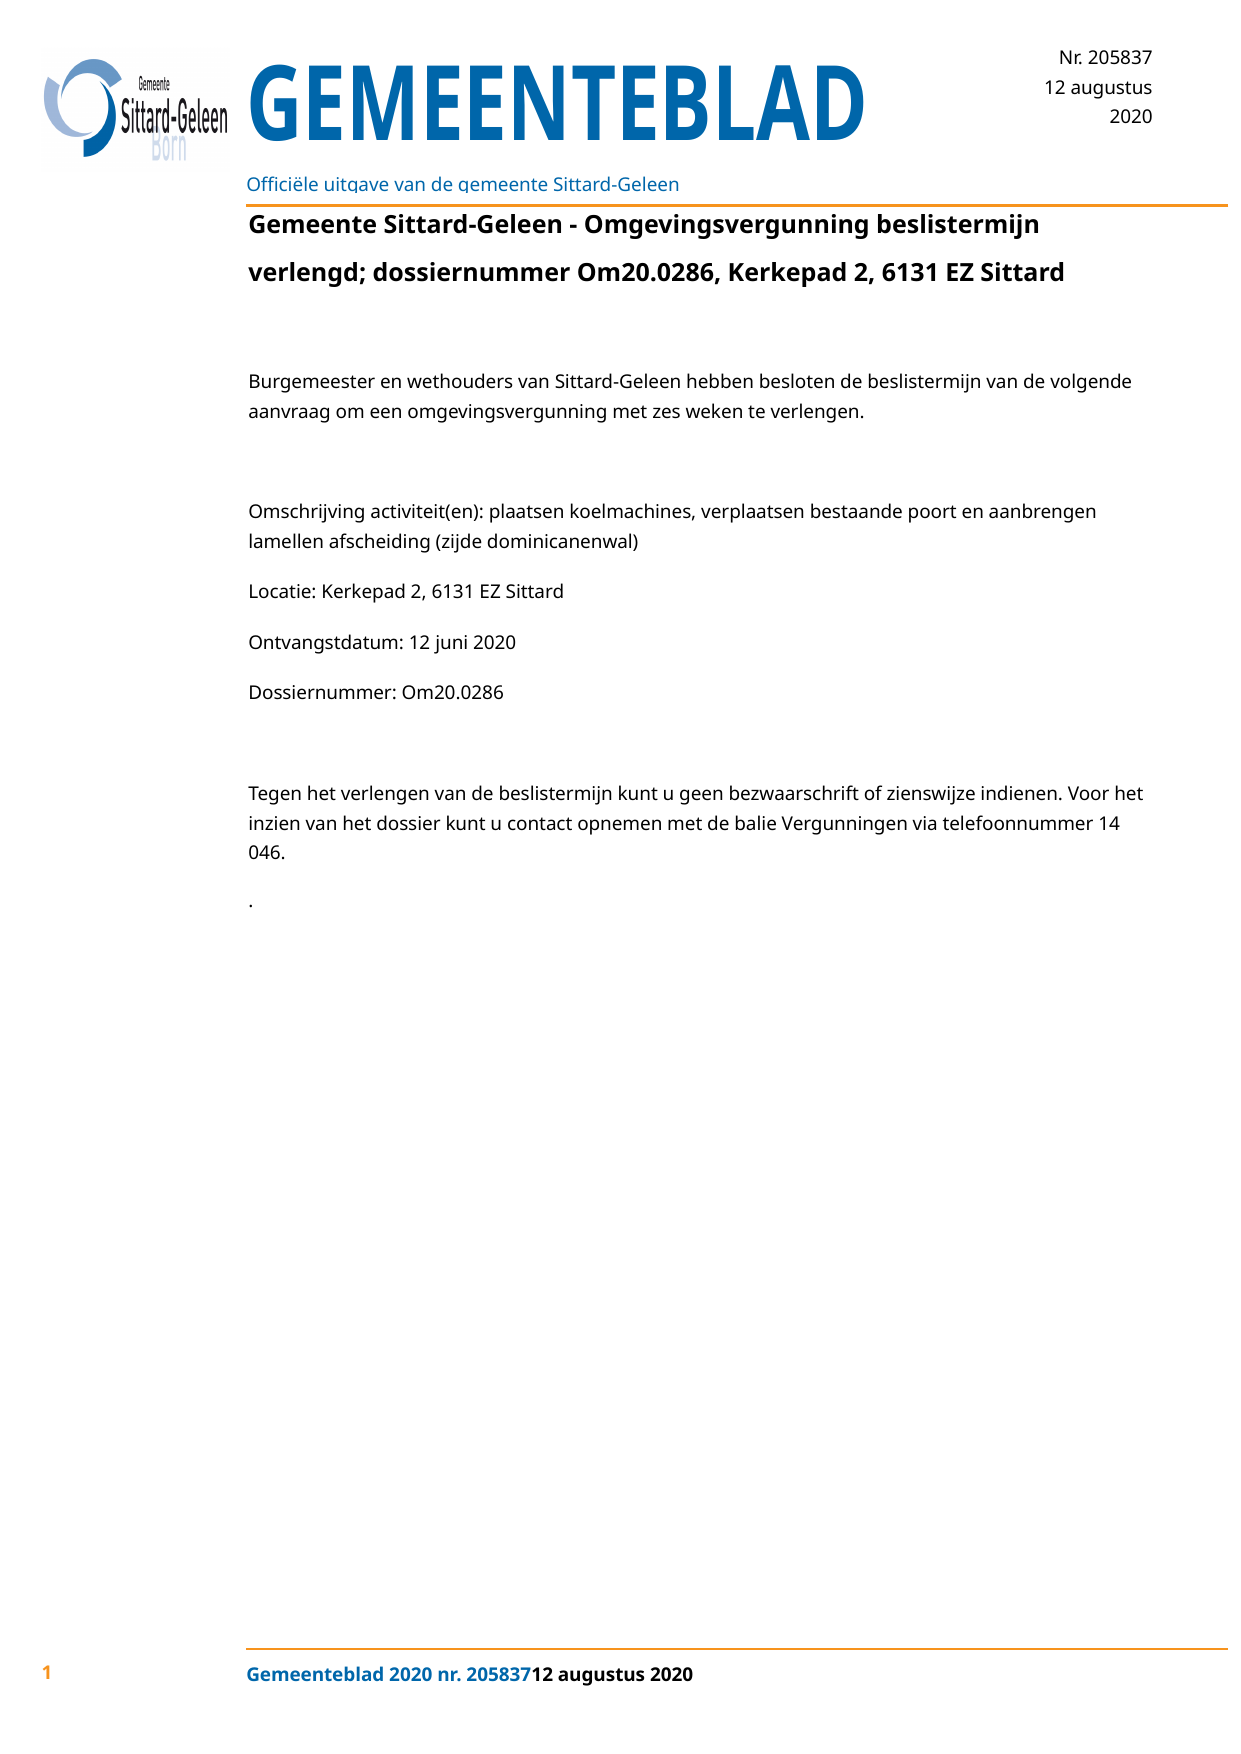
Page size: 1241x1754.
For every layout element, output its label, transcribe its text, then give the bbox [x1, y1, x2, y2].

text Ontvangstdatum: 12 juni 2020 [248, 629, 1152, 655]
text Locatie: Kerkepad 2, 6131 EZ Sittard [248, 579, 1152, 604]
text Dossiernummer: Om20.0286 [248, 679, 1152, 705]
text Tegen het verlengen van de beslistermijn kunt u geen bezwaarschrift of zienswijze indienen. Voor het inzien van het dossier kunt u contact opnemen met de balie Vergunningen via telefoonnummer 14 046. [248, 780, 1152, 865]
text . [248, 887, 1152, 913]
text Gemeente Sittard-Geleen - Omgevingsvergunning beslistermijn verlengd; dossiernummer Om20.0286, Kerkepad 2, 6131 EZ Sittard [248, 207, 1152, 288]
picture [41, 47, 231, 172]
text Burgemeester en wethouders van Sittard-Geleen hebben besloten de beslistermijn van de volgende aanvraag om een omgevingsvergunning met zes weken te verlengen. [248, 368, 1152, 424]
text Omschrijving activiteit(en): plaatsen koelmachines, verplaatsen bestaande poort en aanbrengen lamellen afscheiding (zijde dominicanenwal) [248, 499, 1152, 554]
